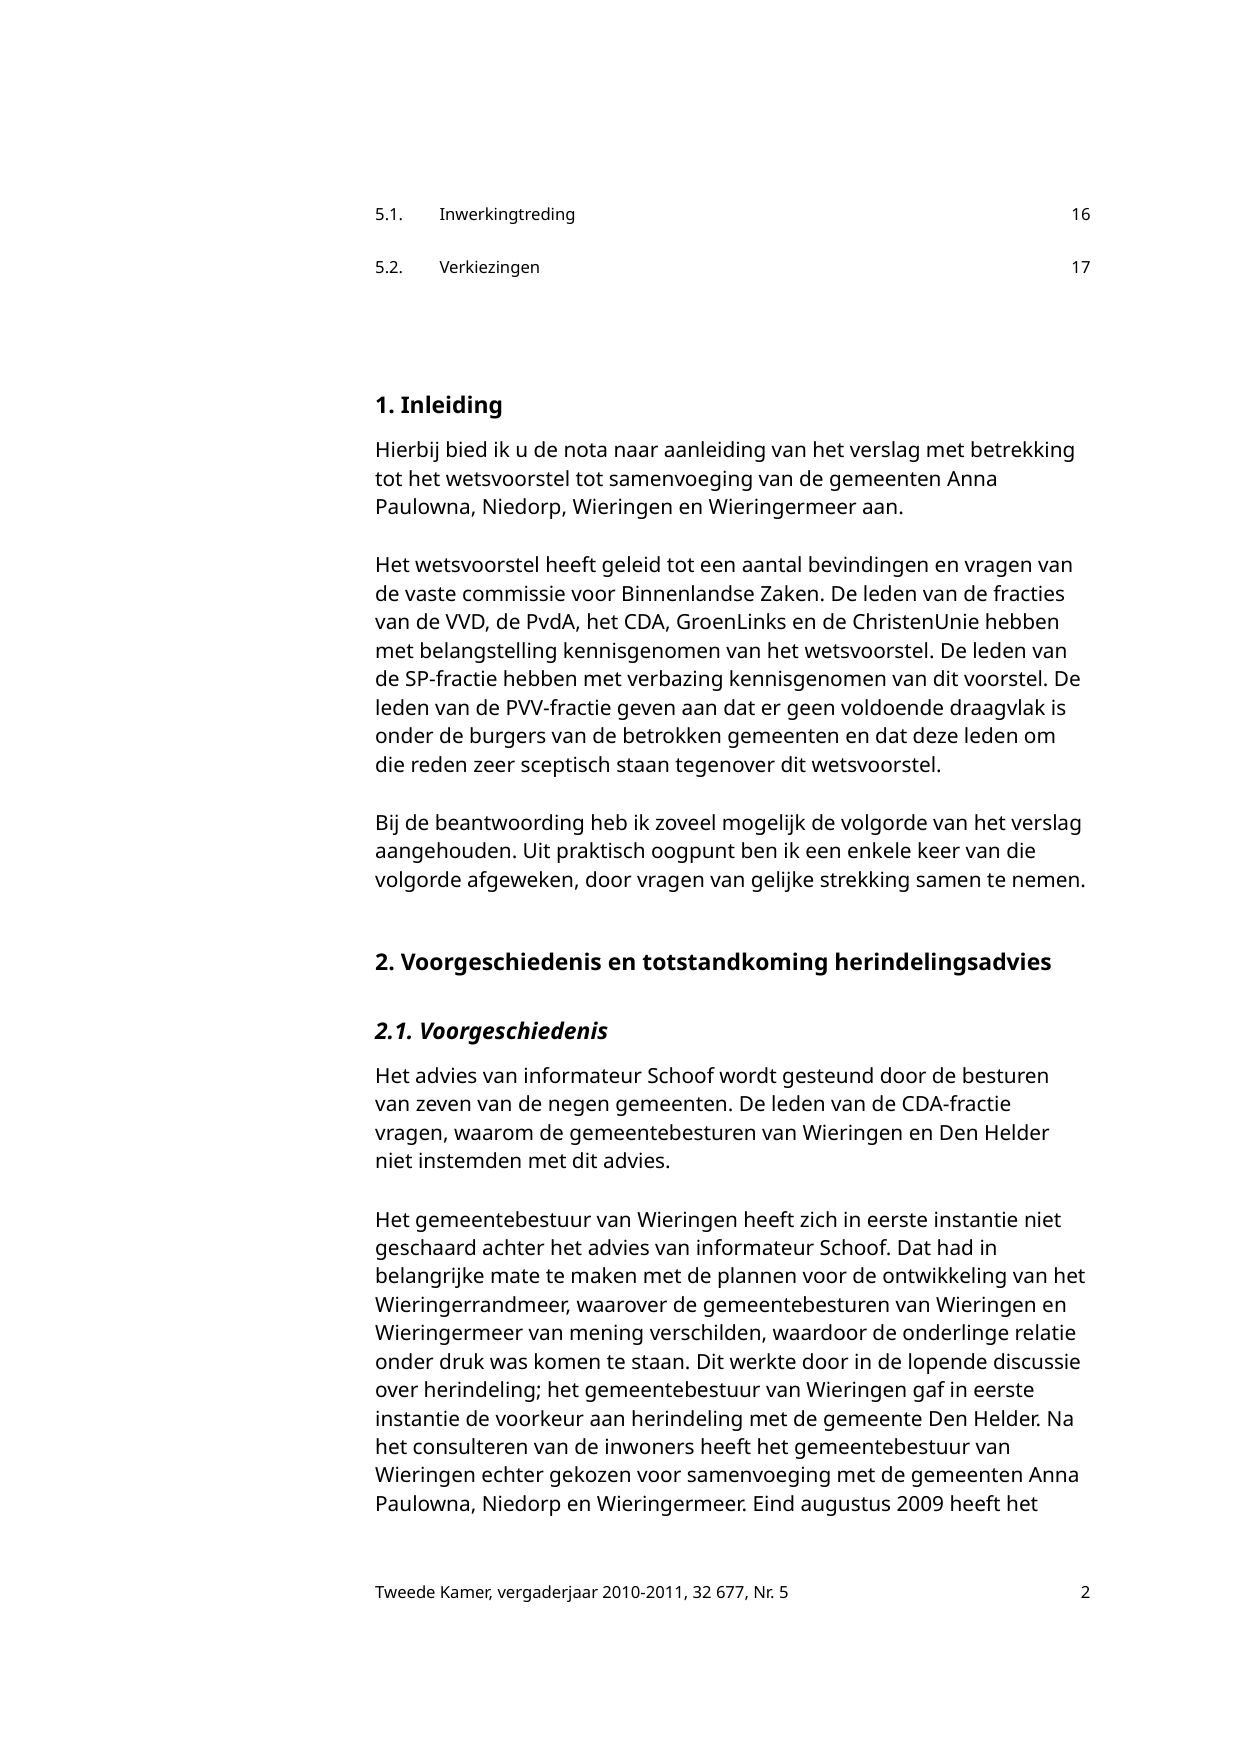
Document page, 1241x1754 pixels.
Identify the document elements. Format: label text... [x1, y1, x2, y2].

text Het gemeentebestuur van Wieringen heeft zich in eerste instantie niet geschaard achter het advies van informateur Schoof. Dat had in belangrijke mate te maken met de plannen voor de ontwikkeling van het Wieringerrandmeer, waarover de gemeentebesturen van Wieringen en Wieringermeer van mening verschilden, waardoor de onderlinge relatie onder druk was komen te staan. Dit werkte door in de lopende discussie over herindeling; het gemeentebestuur van Wieringen gaf in eerste instantie de voorkeur aan herindeling met de gemeente Den Helder. Na het consulteren van de inwoners heeft het gemeentebestuur van Wieringen echter gekozen voor samenvoeging met de gemeenten Anna Paulowna, Niedorp en Wieringermeer. Eind augustus 2009 heeft het [375, 1205, 1090, 1517]
subtitle 2.1. Voorgeschiedenis [375, 1015, 1090, 1046]
text Het wetsvoorstel heeft geleid tot een aantal bevindingen en vragen van de vaste commissie voor Binnenlandse Zaken. De leden van de fracties van de VVD, de PvdA, het CDA, GroenLinks en de ChristenUnie hebben met belangstelling kennisgenomen van het wetsvoorstel. De leden van de SP-fractie hebben met verbazing kennisgenomen van dit voorstel. De leden van de PVV-fractie geven aan dat er geen voldoende draagvlak is onder de burgers van de betrokken gemeenten en dat deze leden om die reden zeer sceptisch staan tegenover dit wetsvoorstel. [375, 551, 1090, 778]
subtitle 2. Voorgeschiedenis en totstandkoming herindelingsadvies [375, 946, 1090, 977]
table_cell [439, 150, 1011, 203]
table_cell [1011, 150, 1090, 203]
text Het advies van informateur Schoof wordt gesteund door de besturen van zeven van de negen gemeenten. De leden van de CDA-fractie vragen, waarom de gemeentebesturen van Wieringen en Den Helder niet instemden met dit advies. [375, 1061, 1090, 1175]
table_cell 17 [1011, 255, 1090, 308]
table_cell 5.2. [375, 255, 439, 308]
subtitle 1. Inleiding [375, 389, 1090, 420]
table_cell Verkiezingen [439, 255, 1011, 308]
table_cell Inwerkingtreding [439, 203, 1011, 255]
text Bij de beantwoording heb ik zoveel mogelijk de volgorde van het verslag aangehouden. Uit praktisch oogpunt ben ik een enkele keer van die volgorde afgeweken, door vragen van gelijke strekking samen te nemen. [375, 808, 1090, 893]
text Hierbij bied ik u de nota naar aanleiding van het verslag met betrekking tot het wetsvoorstel tot samenvoeging van de gemeenten Anna Paulowna, Niedorp, Wieringen en Wieringermeer aan. [375, 435, 1090, 521]
table_cell 5.1. [375, 203, 439, 255]
table_cell 16 [1011, 203, 1090, 255]
table_cell [375, 150, 439, 203]
